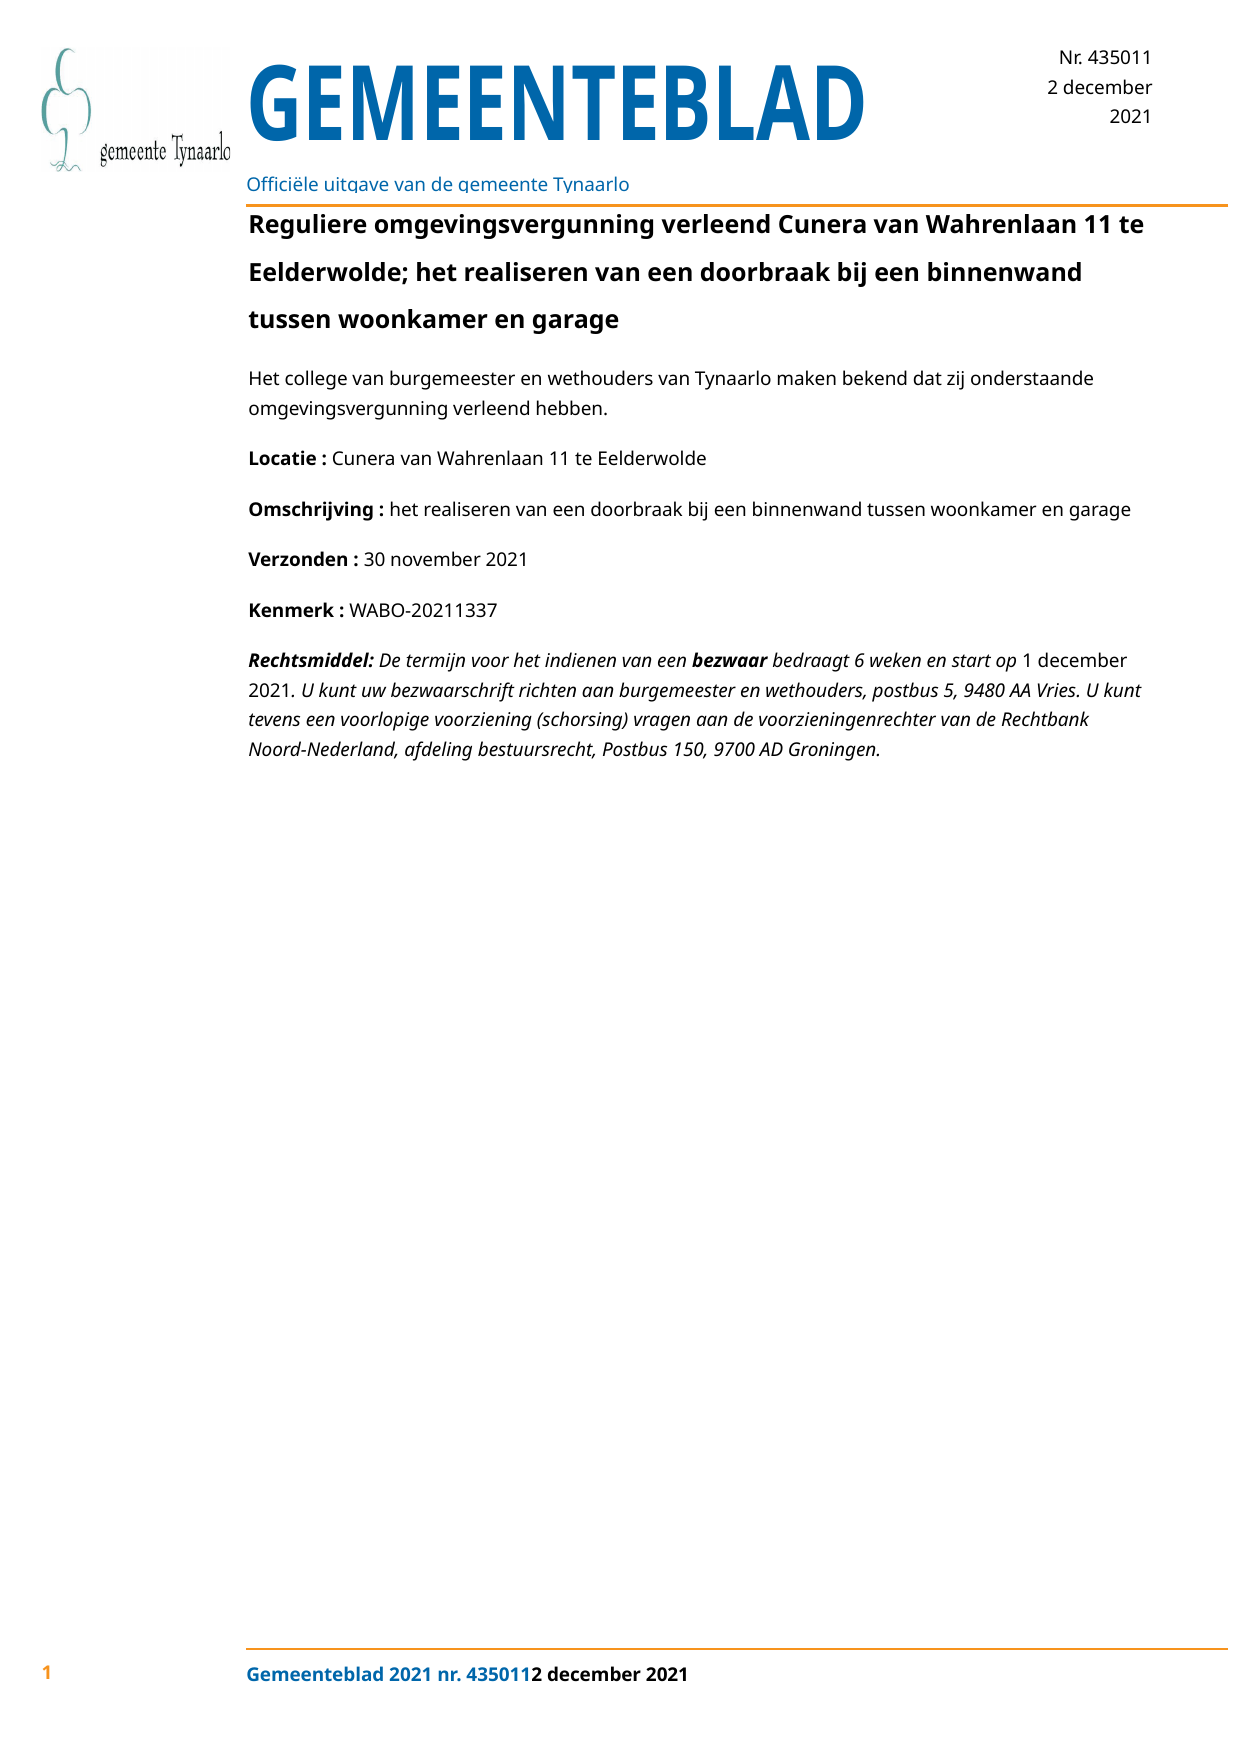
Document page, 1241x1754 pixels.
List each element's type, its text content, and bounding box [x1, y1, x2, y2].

text Reguliere omgevingsvergunning verleend Cunera van Wahrenlaan 11 te Eelderwolde; het realiseren van een doorbraak bij een binnenwand tussen woonkamer en garage [248, 207, 1152, 336]
text Kenmerk : WABO-20211337 [248, 597, 1152, 622]
text Omschrijving : het realiseren van een doorbraak bij een binnenwand tussen woonkamer en garage [248, 496, 1152, 522]
text Rechtsmiddel: De termijn voor het indienen van een bezwaar bedraagt 6 weken en start op 1 december 2021. U kunt uw bezwaarschrift richten aan burgemeester en wethouders, postbus 5, 9480 AA Vries. U kunt tevens een voorlopige voorziening (schorsing) vragen aan de voorzieningenrechter van de Rechtbank Noord-Nederland, afdeling bestuursrecht, Postbus 150, 9700 AD Groningen. [248, 647, 1152, 762]
picture [41, 47, 231, 172]
text Het college van burgemeester en wethouders van Tynaarlo maken bekend dat zij onderstaande omgevingsvergunning verleend hebben. [248, 366, 1152, 421]
text Locatie : Cunera van Wahrenlaan 11 te Eelderwolde [248, 446, 1152, 471]
text Verzonden : 30 november 2021 [248, 546, 1152, 572]
